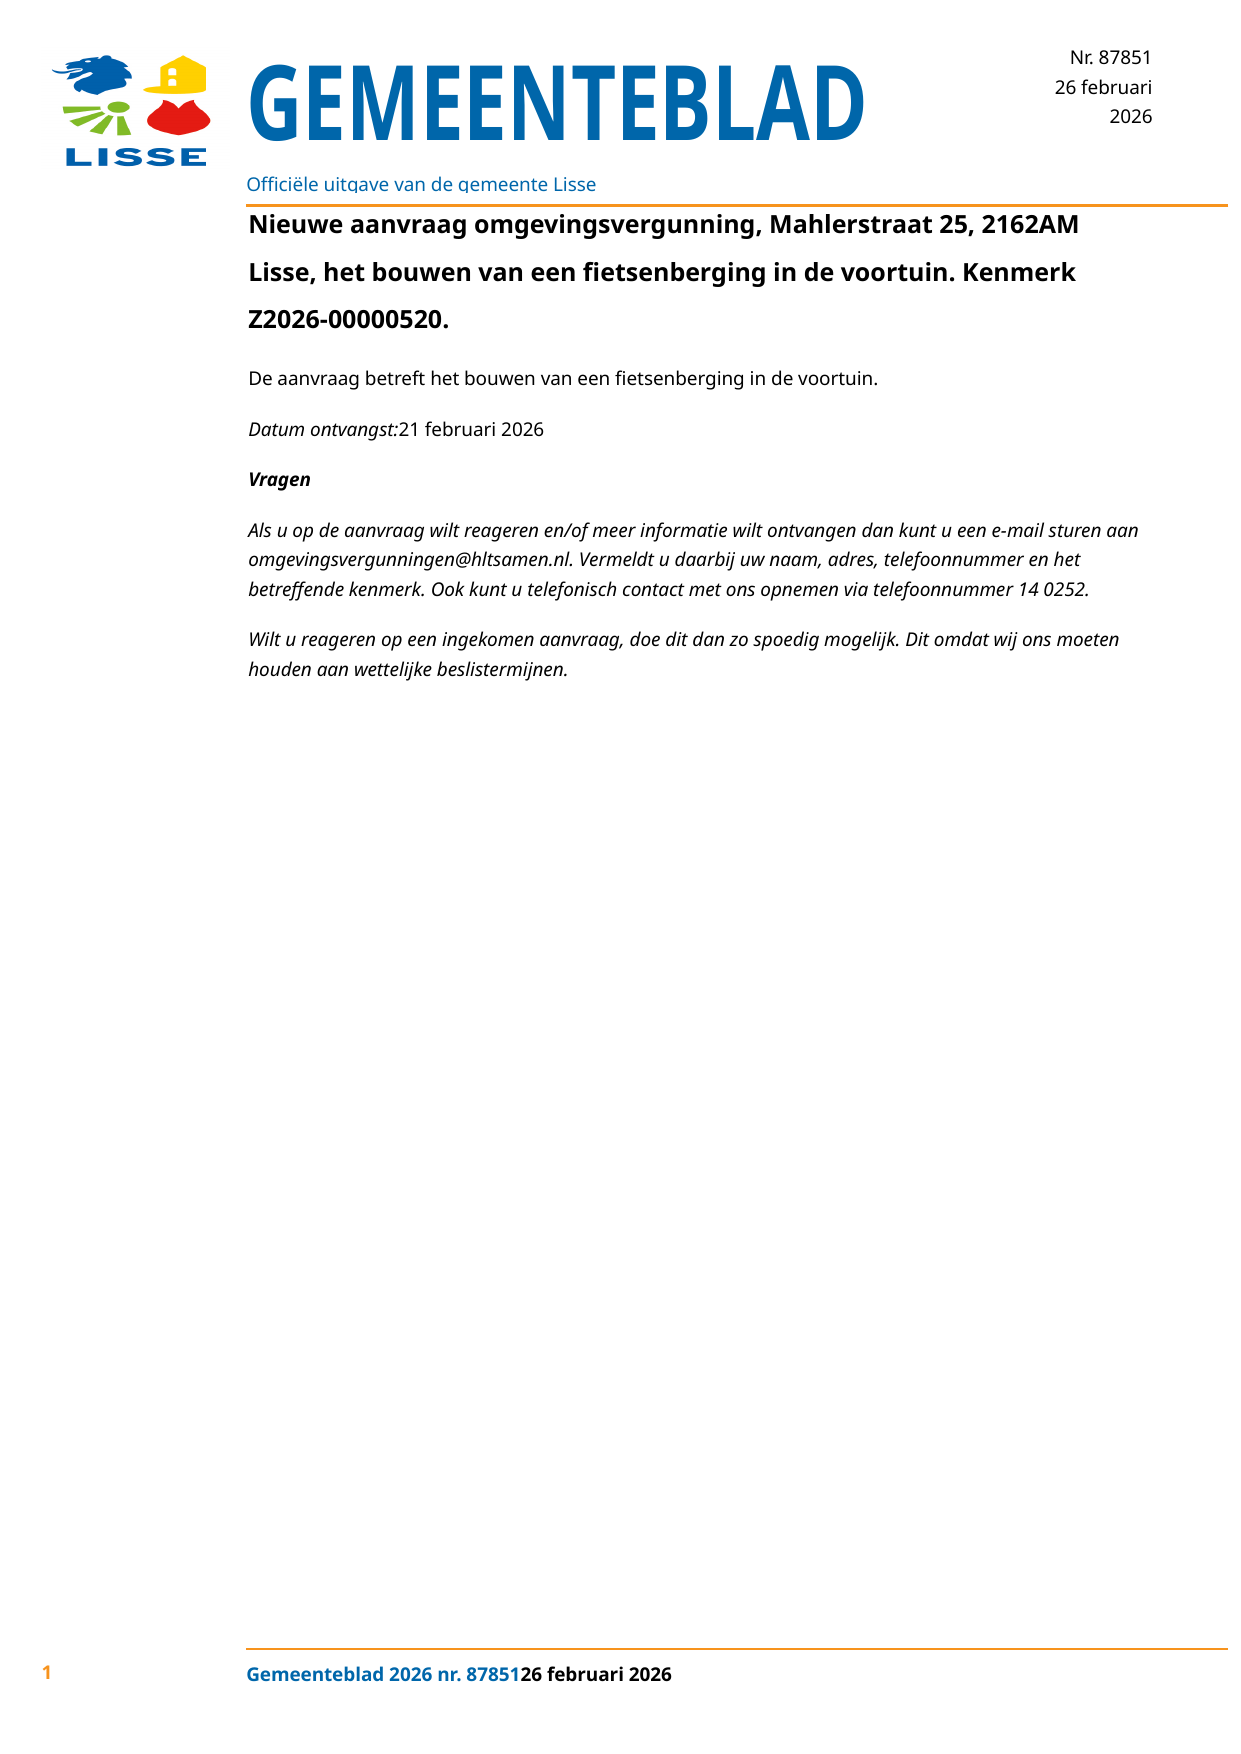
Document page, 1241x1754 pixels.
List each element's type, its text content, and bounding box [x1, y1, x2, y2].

text Datum ontvangst:21 februari 2026 [248, 416, 1152, 442]
text Wilt u reageren op een ingekomen aanvraag, doe dit dan zo spoedig mogelijk. Dit omdat wij ons moeten houden aan wettelijke beslistermijnen. [248, 626, 1152, 682]
picture [41, 47, 231, 172]
text Vragen [248, 466, 1152, 492]
text De aanvraag betreft het bouwen van een fietsenberging in de voortuin. [248, 366, 1152, 391]
text Als u op de aanvraag wilt reageren en/of meer informatie wilt ontvangen dan kunt u een e-mail sturen aan omgevingsvergunningen@hltsamen.nl. Vermeldt u daarbij uw naam, adres, telefoonnummer en het betreffende kenmerk. Ook kunt u telefonisch contact met ons opnemen via telefoonnummer 14 0252. [248, 517, 1152, 602]
text Nieuwe aanvraag omgevingsvergunning, Mahlerstraat 25, 2162AM Lisse, het bouwen van een fietsenberging in de voortuin. Kenmerk Z2026-00000520. [248, 207, 1152, 336]
